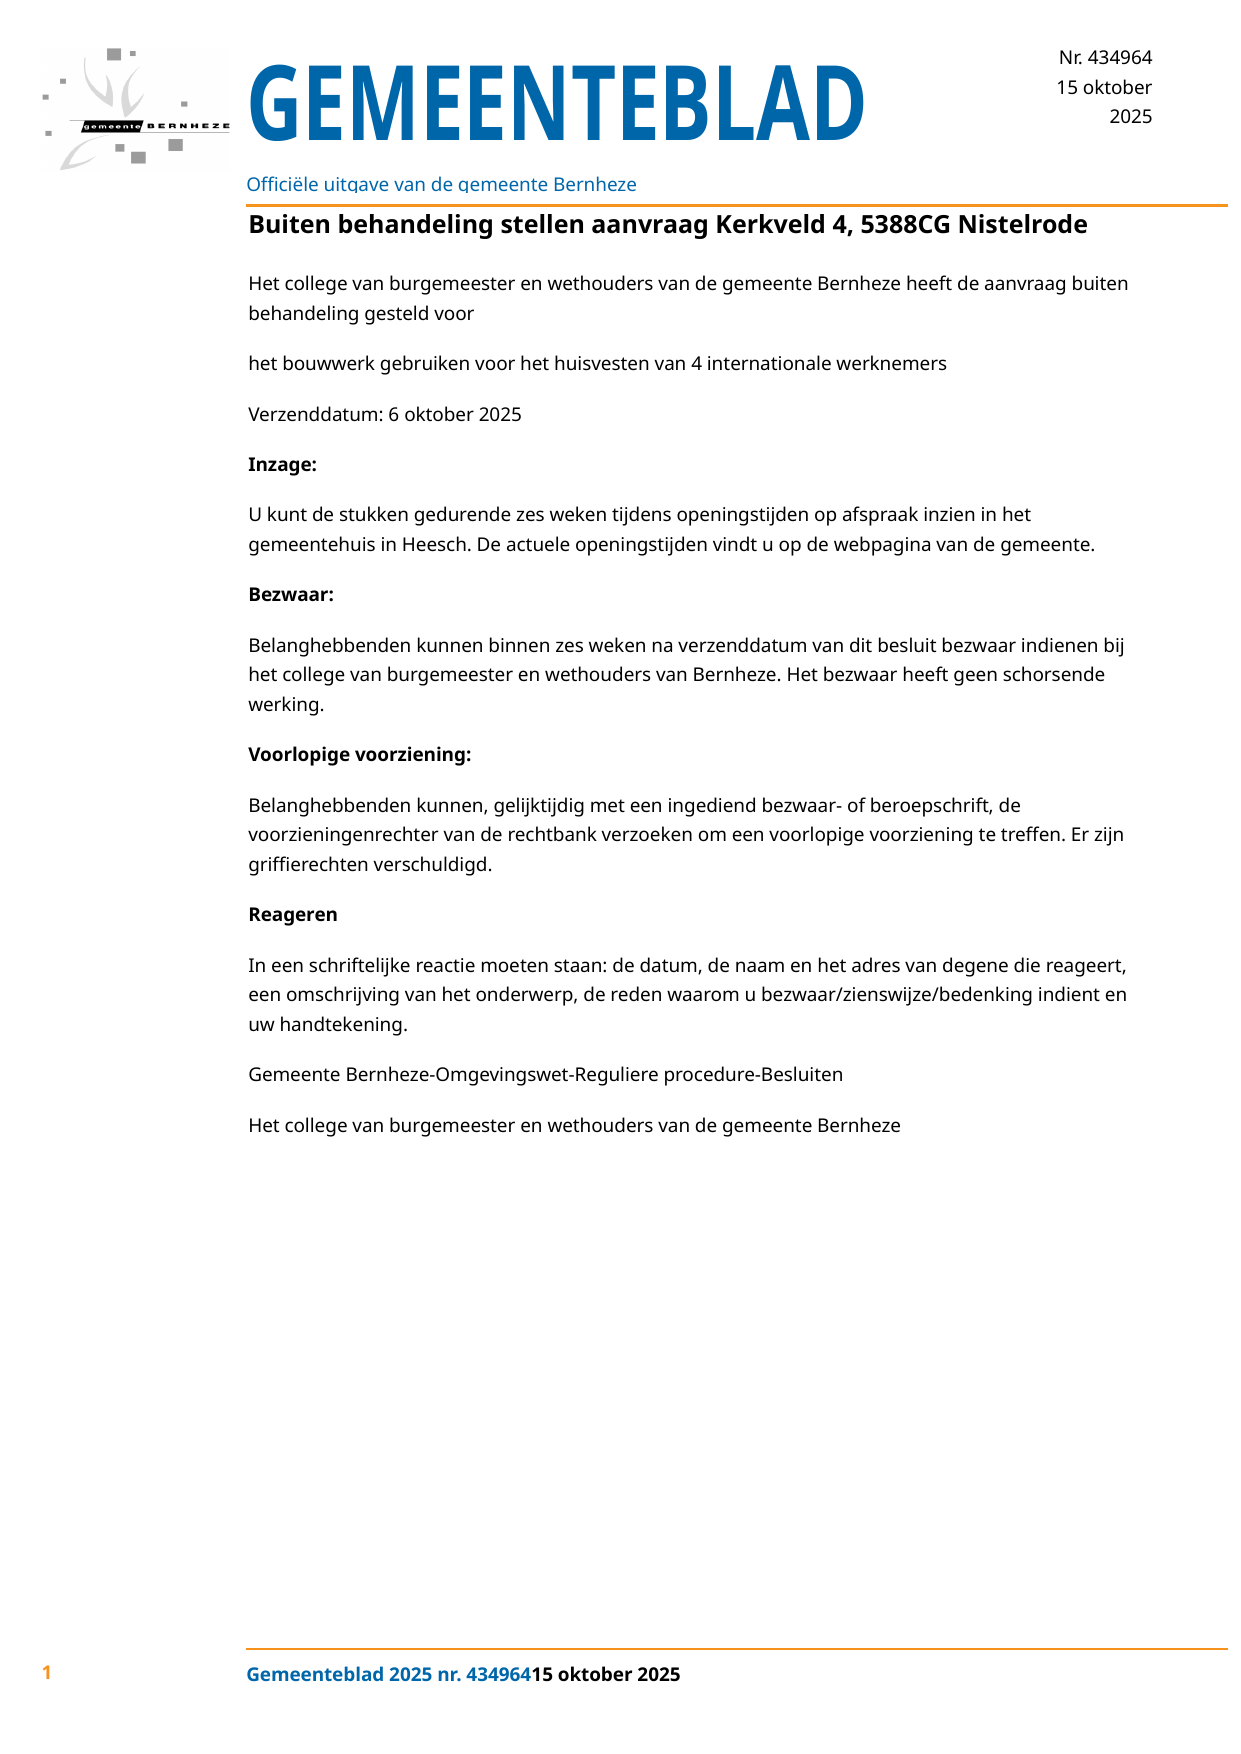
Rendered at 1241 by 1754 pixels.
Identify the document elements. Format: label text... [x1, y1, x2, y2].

text Buiten behandeling stellen aanvraag Kerkveld 4, 5388CG Nistelrode [248, 207, 1152, 241]
text Voorlopige voorziening: [248, 742, 1152, 767]
text Belanghebbenden kunnen binnen zes weken na verzenddatum van dit besluit bezwaar indienen bij het college van burgemeester en wethouders van Bernheze. Het bezwaar heeft geen schorsende werking. [248, 632, 1152, 717]
text Belanghebbenden kunnen, gelijktijdig met een ingediend bezwaar- of beroepschrift, de voorzieningenrechter van de rechtbank verzoeken om een voorlopige voorziening te treffen. Er zijn griffierechten verschuldigd. [248, 792, 1152, 877]
text Inzage: [248, 451, 1152, 477]
text Bezwaar: [248, 582, 1152, 607]
text Reageren [248, 902, 1152, 927]
text In een schriftelijke reactie moeten staan: de datum, de naam en het adres van degene die reageert, een omschrijving van het onderwerp, de reden waarom u bezwaar/zienswijze/bedenking indient en uw handtekening. [248, 952, 1152, 1037]
text Het college van burgemeester en wethouders van de gemeente Bernheze [248, 1112, 1152, 1138]
text Gemeente Bernheze-Omgevingswet-Reguliere procedure-Besluiten [248, 1062, 1152, 1087]
text U kunt de stukken gedurende zes weken tijdens openingstijden op afspraak inzien in het gemeentehuis in Heesch. De actuele openingstijden vindt u op de webpagina van de gemeente. [248, 502, 1152, 557]
text Het college van burgemeester en wethouders van de gemeente Bernheze heeft de aanvraag buiten behandeling gesteld voor [248, 270, 1152, 326]
picture [41, 47, 231, 172]
text Verzenddatum: 6 oktober 2025 [248, 401, 1152, 426]
text het bouwwerk gebruiken voor het huisvesten van 4 internationale werknemers [248, 350, 1152, 376]
